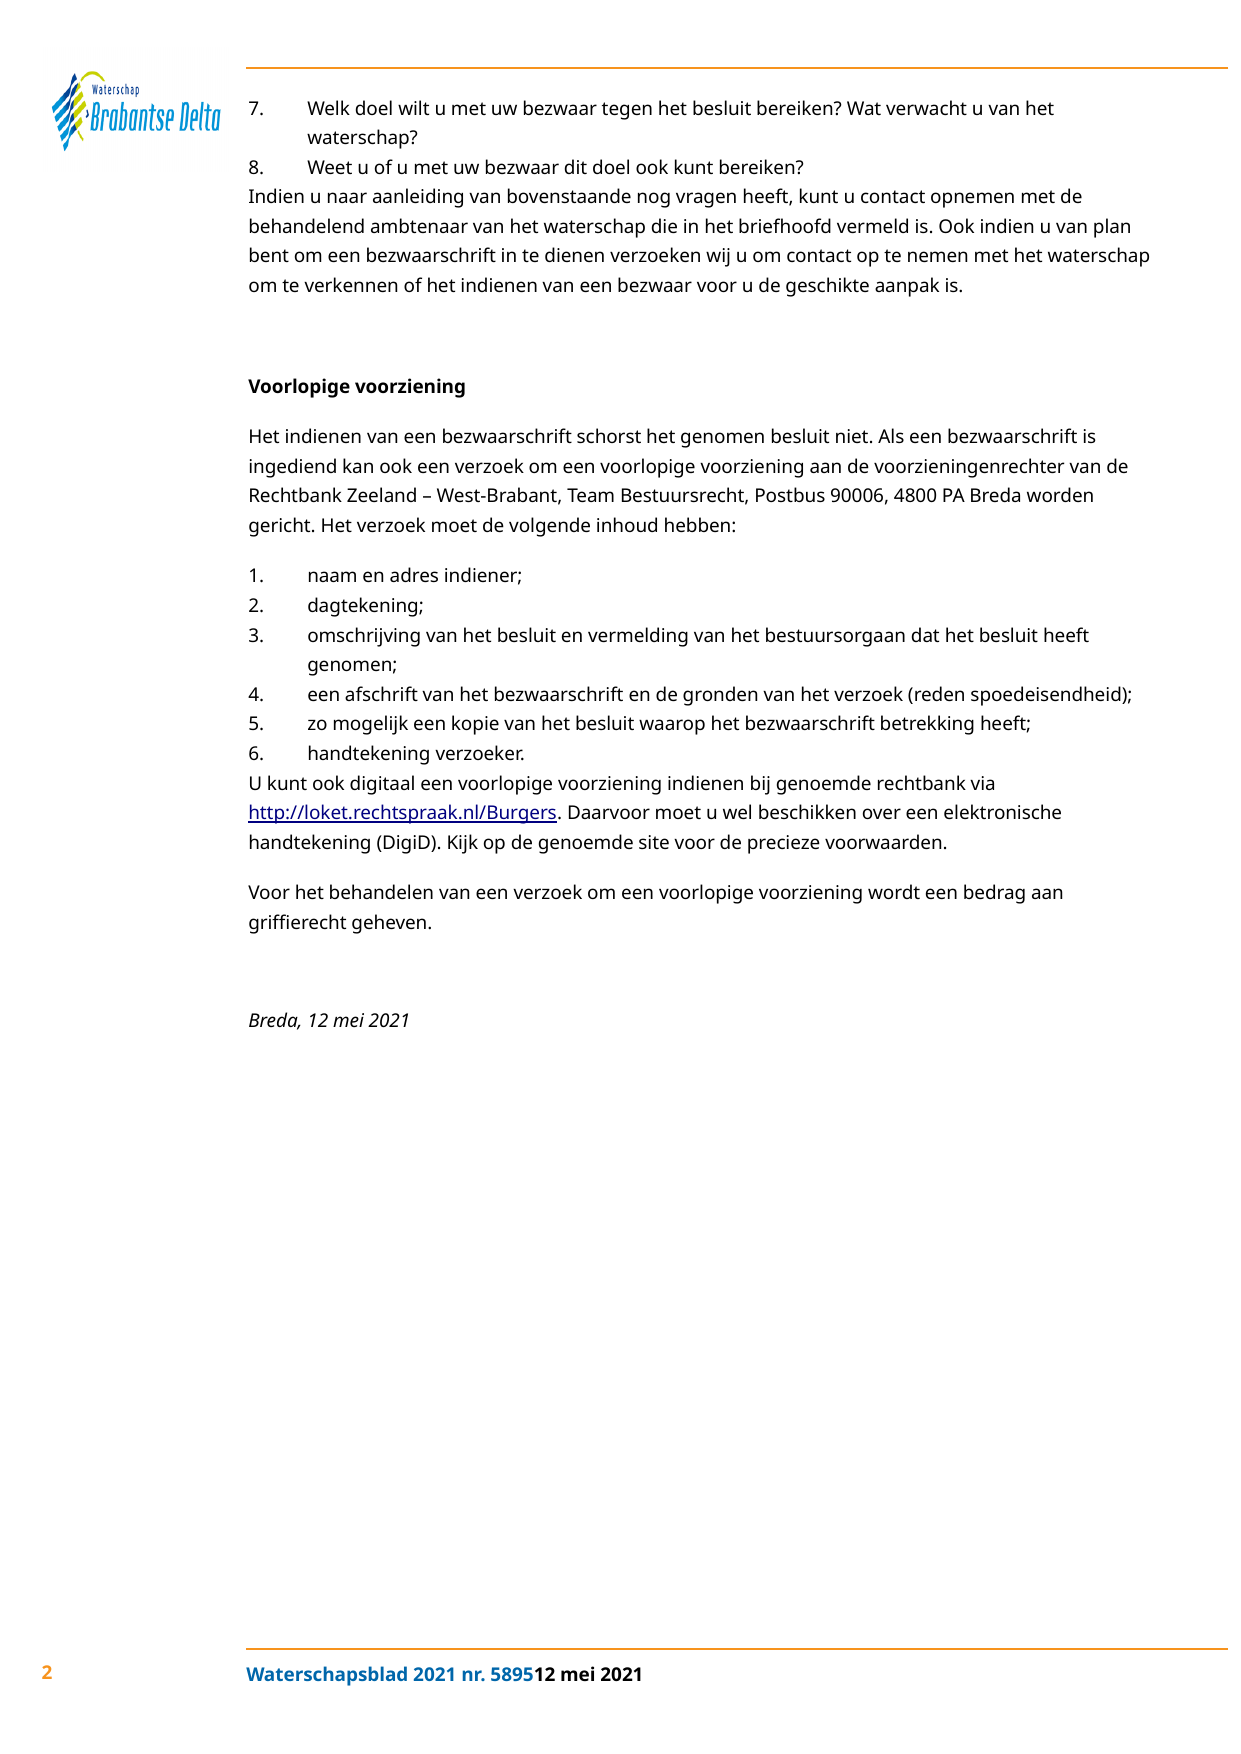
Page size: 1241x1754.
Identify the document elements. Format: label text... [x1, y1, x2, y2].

picture [41, 47, 231, 172]
text Het indienen van een bezwaarschrift schorst het genomen besluit niet. Als een bezwaarschrift is ingediend kan ook een verzoek om een voorlopige voorziening aan de voorzieningenrechter van de Rechtbank Zeeland – West-Brabant, Team Bestuursrecht, Postbus 90006, 4800 PA Breda worden gericht. Het verzoek moet de volgende inhoud hebben: [248, 423, 1152, 538]
list naam en adres indiener; [248, 563, 1152, 588]
list zo mogelijk een kopie van het besluit waarop het bezwaarschrift betrekking heeft; [248, 711, 1152, 736]
text U kunt ook digitaal een voorlopige voorziening indienen bij genoemde rechtbank via http://loket.rechtspraak.nl/Burgers. Daarvoor moet u wel beschikken over een elektronische handtekening (DigiD). Kijk op de genoemde site voor de precieze voorwaarden. [248, 770, 1152, 855]
list Weet u of u met uw bezwaar dit doel ook kunt bereiken? [248, 154, 1152, 180]
list dagtekening; [248, 592, 1152, 618]
list omschrijving van het besluit en vermelding van het bestuursorgaan dat het besluit heeft genomen; [248, 622, 1152, 677]
text Voorlopige voorziening [248, 373, 1152, 399]
list Welk doel wilt u met uw bezwaar tegen het besluit bereiken? Wat verwacht u van het waterschap? [248, 95, 1152, 150]
list handtekening verzoeker. [248, 740, 1152, 766]
list een afschrift van het bezwaarschrift en de gronden van het verzoek (reden spoedeisendheid); [248, 681, 1152, 707]
text Breda, 12 mei 2021 [248, 1007, 1152, 1033]
text Indien u naar aanleiding van bovenstaande nog vragen heeft, kunt u contact opnemen met de behandelend ambtenaar van het waterschap die in het briefhoofd vermeld is. Ook indien u van plan bent om een bezwaarschrift in te dienen verzoeken wij u om contact op te nemen met het waterschap om te verkennen of het indienen van een bezwaar voor u de geschikte aanpak is. [248, 183, 1152, 298]
text Voor het behandelen van een verzoek om een voorlopige voorziening wordt een bedrag aan griffierecht geheven. [248, 879, 1152, 935]
